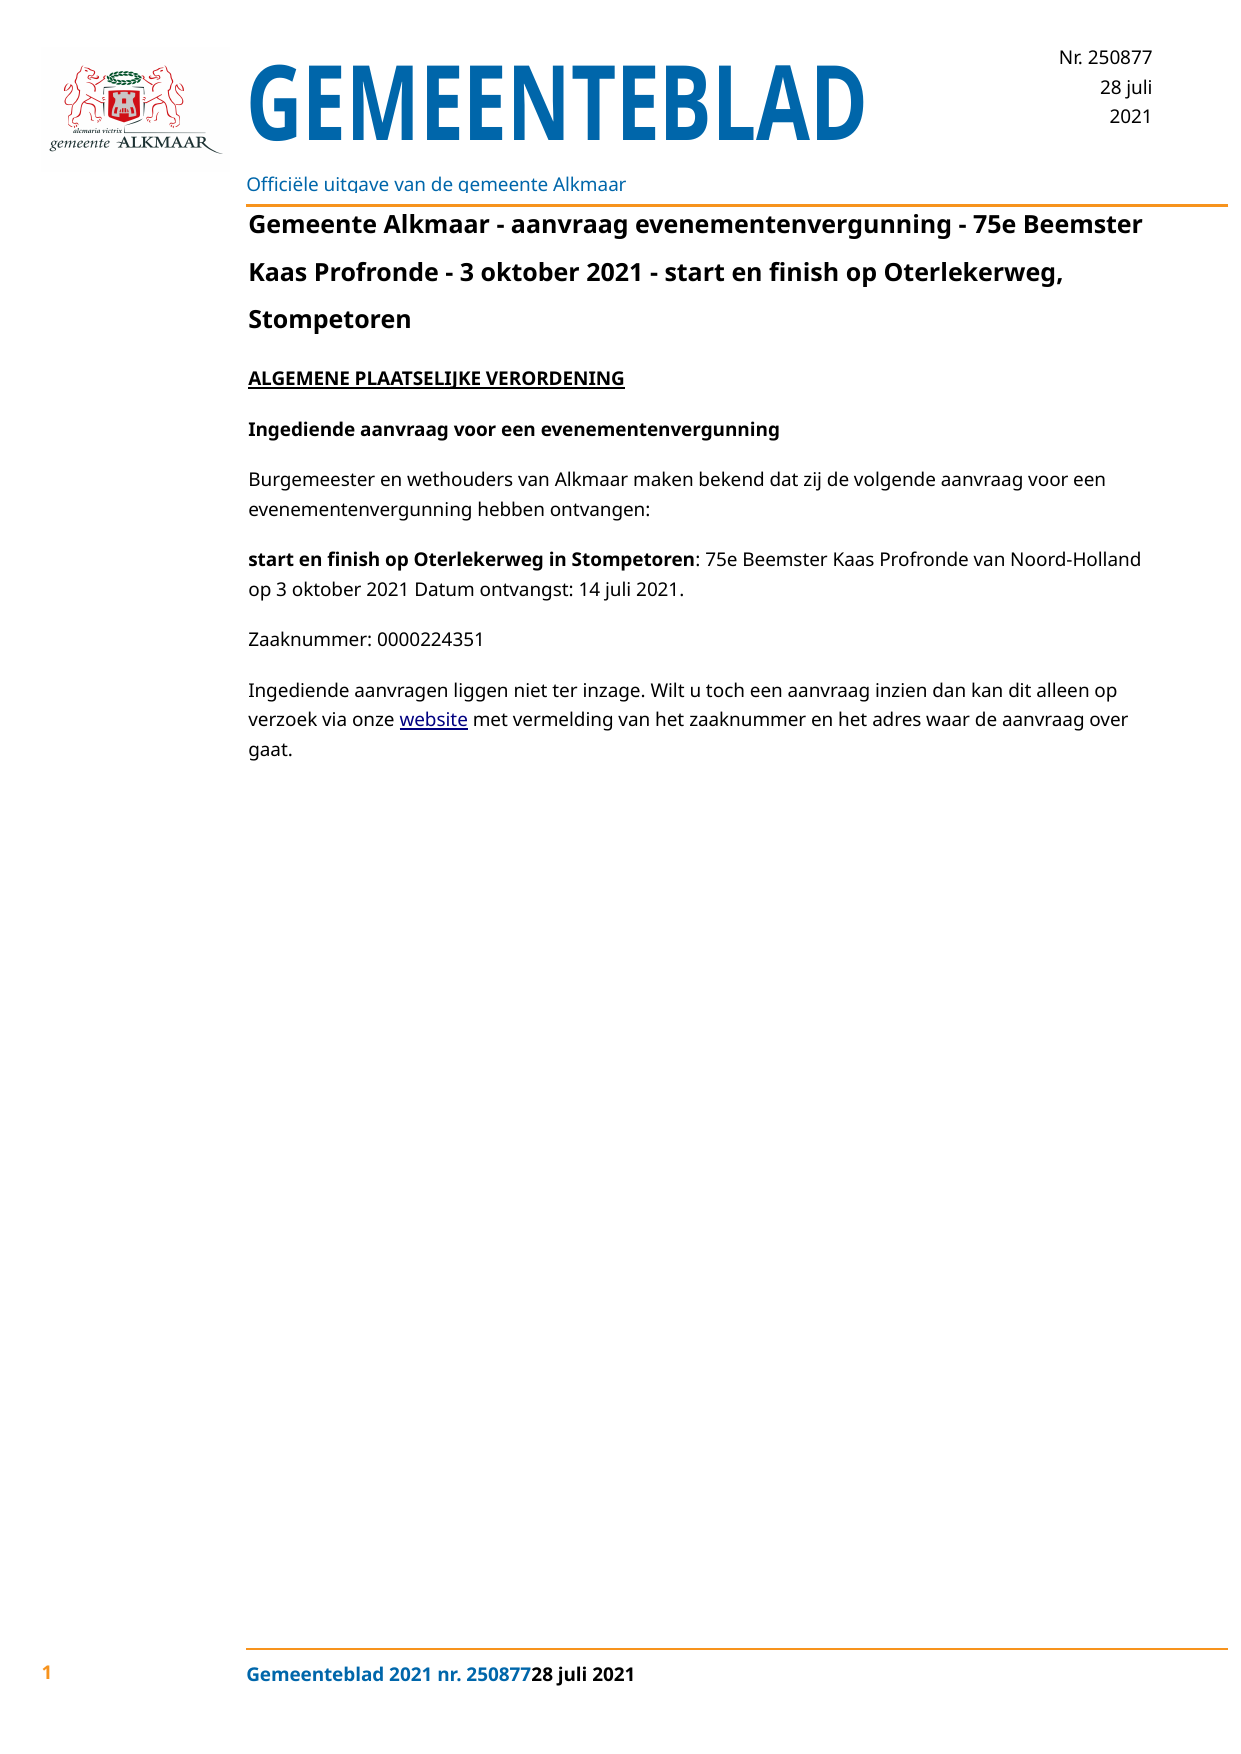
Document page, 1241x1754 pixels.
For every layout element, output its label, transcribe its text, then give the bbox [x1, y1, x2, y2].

text Burgemeester en wethouders van Alkmaar maken bekend dat zij de volgende aanvraag voor een evenementenvergunning hebben ontvangen: [248, 466, 1152, 522]
text Ingediende aanvraag voor een evenementenvergunning [248, 416, 1152, 442]
text Gemeente Alkmaar - aanvraag evenementenvergunning - 75e Beemster Kaas Profronde - 3 oktober 2021 - start en finish op Oterlekerweg, Stompetoren [248, 207, 1152, 336]
text Zaaknummer: 0000224351 [248, 626, 1152, 652]
text Ingediende aanvragen liggen niet ter inzage. Wilt u toch een aanvraag inzien dan kan dit alleen op verzoek via onze website met vermelding van het zaaknummer en het adres waar de aanvraag over gaat. [248, 677, 1152, 762]
text start en finish op Oterlekerweg in Stompetoren: 75e Beemster Kaas Profronde van Noord-Holland op 3 oktober 2021 Datum ontvangst: 14 juli 2021. [248, 546, 1152, 602]
text ALGEMENE PLAATSELIJKE VERORDENING [248, 366, 1152, 391]
picture [41, 47, 231, 172]
